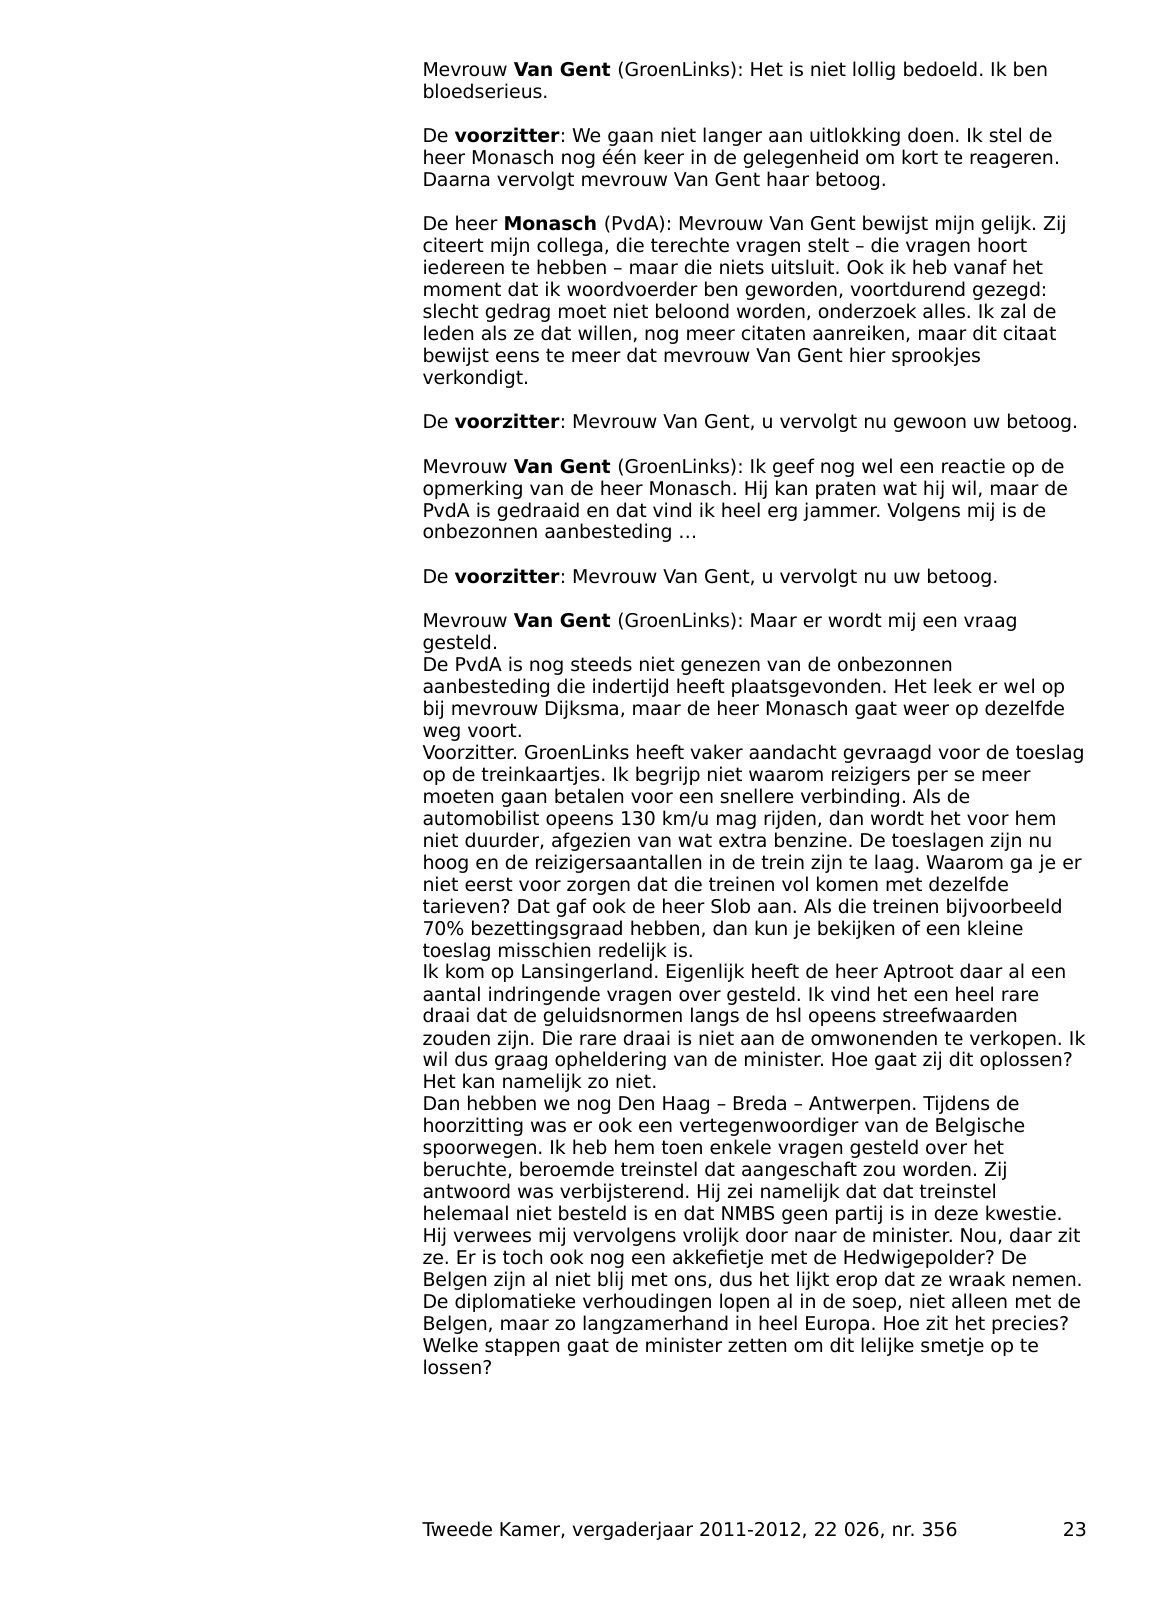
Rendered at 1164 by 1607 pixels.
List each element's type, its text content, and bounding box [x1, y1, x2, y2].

text Mevrouw Van Gent (GroenLinks): Ik geef nog wel een reactie op de opmerking van de heer Monasch. Hij kan praten wat hij wil, maar de PvdA is gedraaid en dat vind ik heel erg jammer. Volgens mij is de onbezonnen aanbesteding … [422, 456, 1087, 543]
text Dan hebben we nog Den Haag – Breda – Antwerpen. Tijdens de hoorzitting was er ook een vertegenwoordiger van de Belgische spoorwegen. Ik heb hem toen enkele vragen gesteld over het beruchte, beroemde treinstel dat aangeschaft zou worden. Zij antwoord was verbijsterend. Hij zei namelijk dat dat treinstel helemaal niet besteld is en dat NMBS geen partij is in deze kwestie. Hij verwees mij vervolgens vrolijk door naar de minister. Nou, daar zit ze. Er is toch ook nog een akkefietje met de Hedwigepolder? De Belgen zijn al niet blij met ons, dus het lijkt erop dat ze wraak nemen. De diplomatieke verhoudingen lopen al in de soep, niet alleen met de Belgen, maar zo langzamerhand in heel Europa. Hoe zit het precies? Welke stappen gaat de minister zetten om dit lelijke smetje op te lossen? [422, 1093, 1087, 1379]
text De voorzitter: We gaan niet langer aan uitlokking doen. Ik stel de heer Monasch nog één keer in de gelegenheid om kort te reageren. Daarna vervolgt mevrouw Van Gent haar betoog. [422, 125, 1087, 191]
text Mevrouw Van Gent (GroenLinks): Het is niet lollig bedoeld. Ik ben bloedserieus. [422, 59, 1087, 103]
text De heer Monasch (PvdA): Mevrouw Van Gent bewijst mijn gelijk. Zij citeert mijn collega, die terechte vragen stelt – die vragen hoort iedereen te hebben – maar die niets uitsluit. Ook ik heb vanaf het moment dat ik woordvoerder ben geworden, voortdurend gezegd: slecht gedrag moet niet beloond worden, onderzoek alles. Ik zal de leden als ze dat willen, nog meer citaten aanreiken, maar dit citaat bewijst eens te meer dat mevrouw Van Gent hier sprookjes verkondigt. [422, 213, 1087, 389]
text De voorzitter: Mevrouw Van Gent, u vervolgt nu uw betoog. [422, 566, 1087, 588]
text Ik kom op Lansingerland. Eigenlijk heeft de heer Aptroot daar al een aantal indringende vragen over gesteld. Ik vind het een heel rare draai dat de geluidsnormen langs de hsl opeens streefwaarden zouden zijn. Die rare draai is niet aan de omwonenden te verkopen. Ik wil dus graag opheldering van de minister. Hoe gaat zij dit oplossen? Het kan namelijk zo niet. [422, 961, 1087, 1093]
text Mevrouw Van Gent (GroenLinks): Maar er wordt mij een vraag gesteld. [422, 610, 1087, 654]
text Voorzitter. GroenLinks heeft vaker aandacht gevraagd voor de toeslag op de treinkaartjes. Ik begrijp niet waarom reizigers per se meer moeten gaan betalen voor een snellere verbinding. Als de automobilist opeens 130 km/u mag rijden, dan wordt het voor hem niet duurder, afgezien van wat extra benzine. De toeslagen zijn nu hoog en de reizigersaantallen in de trein zijn te laag. Waarom ga je er niet eerst voor zorgen dat die treinen vol komen met dezelfde tarieven? Dat gaf ook de heer Slob aan. Als die treinen bijvoorbeeld 70% bezettingsgraad hebben, dan kun je bekijken of een kleine toeslag misschien redelijk is. [422, 742, 1087, 961]
text De voorzitter: Mevrouw Van Gent, u vervolgt nu gewoon uw betoog. [422, 411, 1087, 433]
text De PvdA is nog steeds niet genezen van de onbezonnen aanbesteding die indertijd heeft plaatsgevonden. Het leek er wel op bij mevrouw Dijksma, maar de heer Monasch gaat weer op dezelfde weg voort. [422, 654, 1087, 742]
